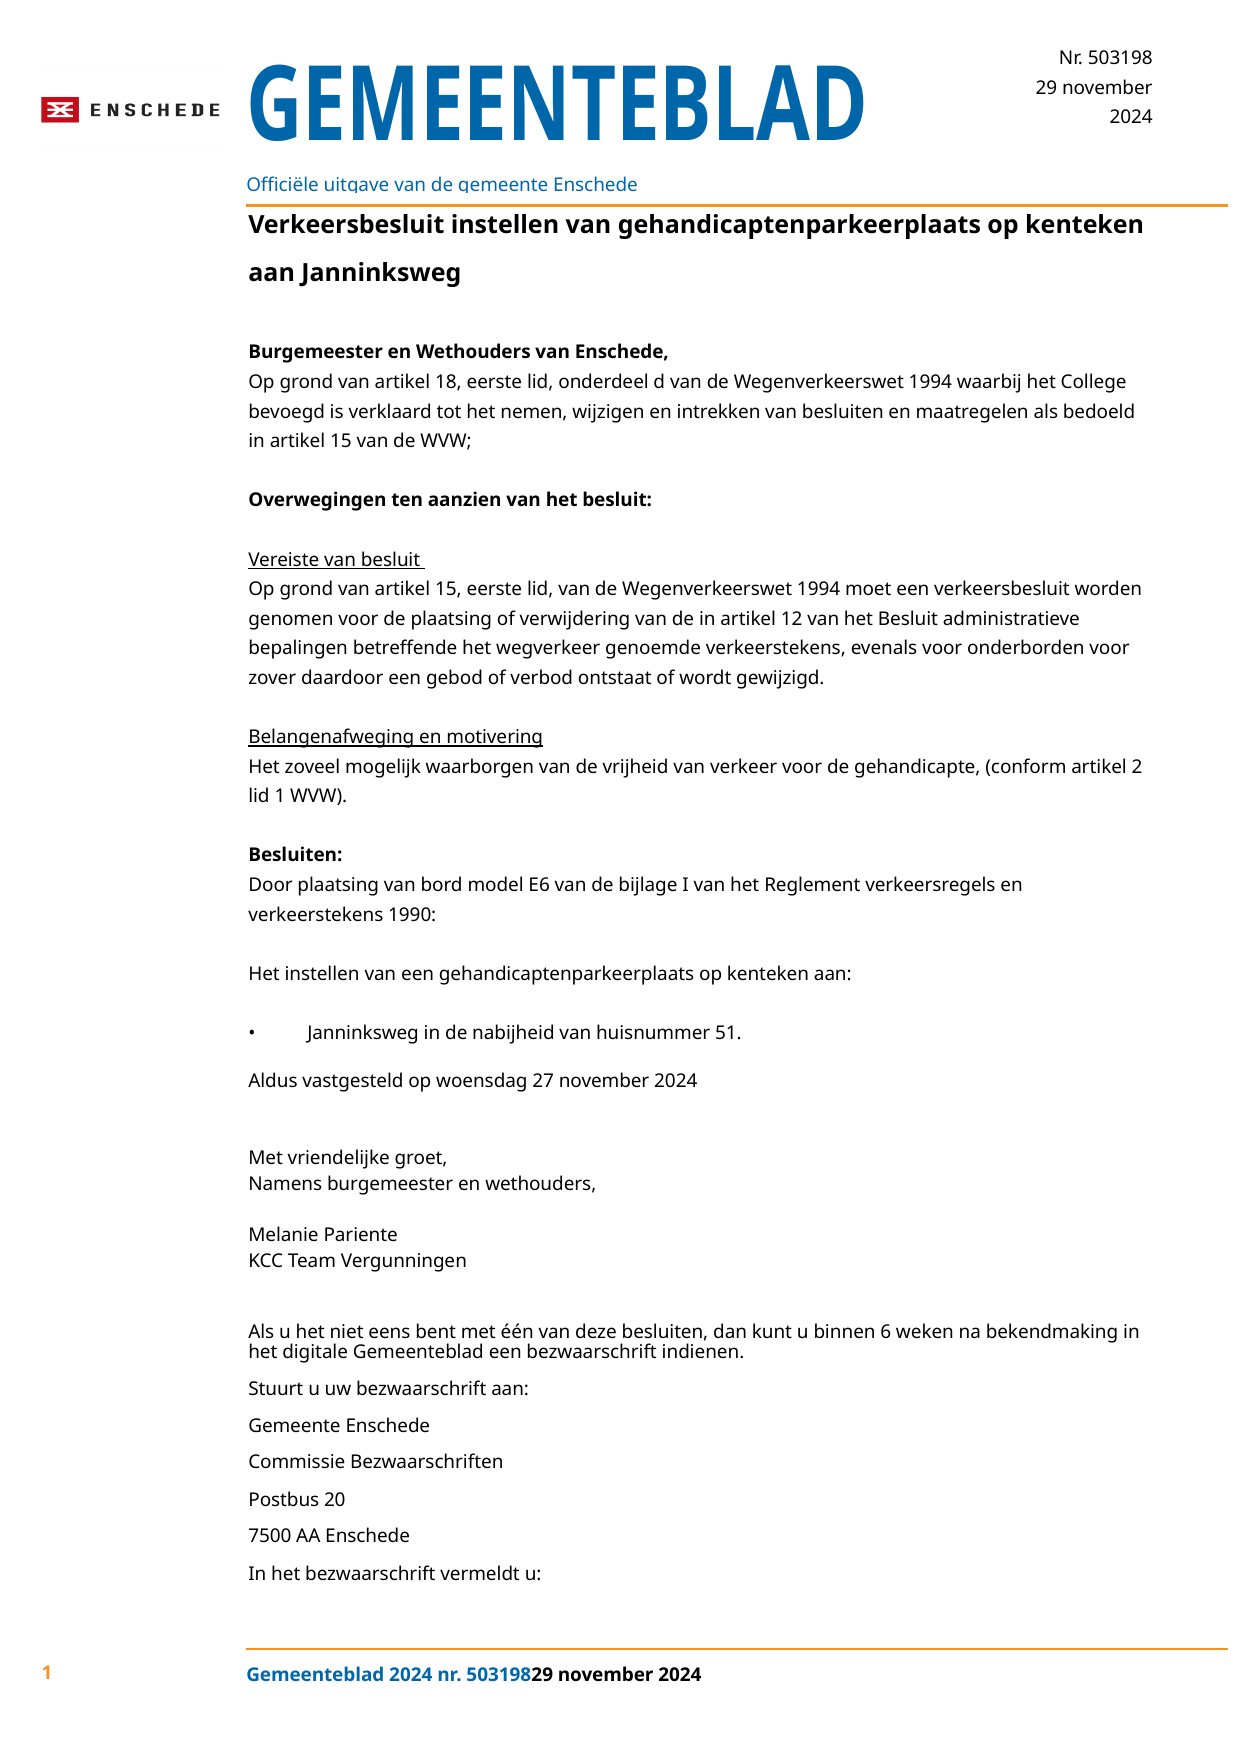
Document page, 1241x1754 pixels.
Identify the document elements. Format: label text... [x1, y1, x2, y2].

list Janninksweg in de nabijheid van huisnummer 51. [248, 1019, 1152, 1045]
text 7500 AA Enschede [248, 1527, 1152, 1547]
text Als u het niet eens bent met één van deze besluiten, dan kunt u binnen 6 weken na bekendmaking in het digitale Gemeenteblad een bezwaarschrift indienen. [248, 1323, 1152, 1362]
text Burgemeester en Wethouders van Enschede, [248, 339, 1152, 364]
picture [41, 47, 231, 172]
text Besluiten: [248, 842, 1152, 867]
text Op grond van artikel 15, eerste lid, van de Wegenverkeerswet 1994 moet een verkeersbesluit worden genomen voor de plaatsing of verwijdering van de in artikel 12 van het Besluit administratieve bepalingen betreffende het wegverkeer genoemde verkeerstekens, evenals voor onderborden voor zover daardoor een gebod of verbod ontstaat of wordt gewijzigd. [248, 575, 1152, 690]
text Het instellen van een gehandicaptenparkeerplaats op kenteken aan: [248, 960, 1152, 986]
text Commissie Bezwaarschriften [248, 1453, 1152, 1473]
text KCC Team Vergunningen [248, 1247, 1152, 1273]
text Belangenafweging en motivering [248, 723, 1152, 749]
text Op grond van artikel 18, eerste lid, onderdeel d van de Wegenverkeerswet 1994 waarbij het College bevoegd is verklaard tot het nemen, wijzigen en intrekken van besluiten en maatregelen als bedoeld in artikel 15 van de WVW; [248, 368, 1152, 453]
text Het zoveel mogelijk waarborgen van de vrijheid van verkeer voor de gehandicapte, (conform artikel 2 lid 1 WVW). [248, 753, 1152, 808]
text Melanie Pariente [248, 1221, 1152, 1247]
text Postbus 20 [248, 1491, 1152, 1510]
text Met vriendelijke groet, [248, 1144, 1152, 1170]
text Door plaatsing van bord model E6 van de bijlage I van het Reglement verkeersregels en verkeerstekens 1990: [248, 871, 1152, 926]
text Gemeente Enschede [248, 1417, 1152, 1436]
text Verkeersbesluit instellen van gehandicaptenparkeerplaats op kenteken aan Janninksweg [248, 207, 1152, 288]
text Overwegingen ten aanzien van het besluit: [248, 487, 1152, 512]
text Vereiste van besluit [248, 546, 1152, 571]
text In het bezwaarschrift vermeldt u: [248, 1564, 1152, 1584]
text Namens burgemeester en wethouders, [248, 1170, 1152, 1196]
text Aldus vastgesteld op woensdag 27 november 2024 [248, 1067, 1152, 1093]
text Stuurt u uw bezwaarschrift aan: [248, 1379, 1152, 1399]
